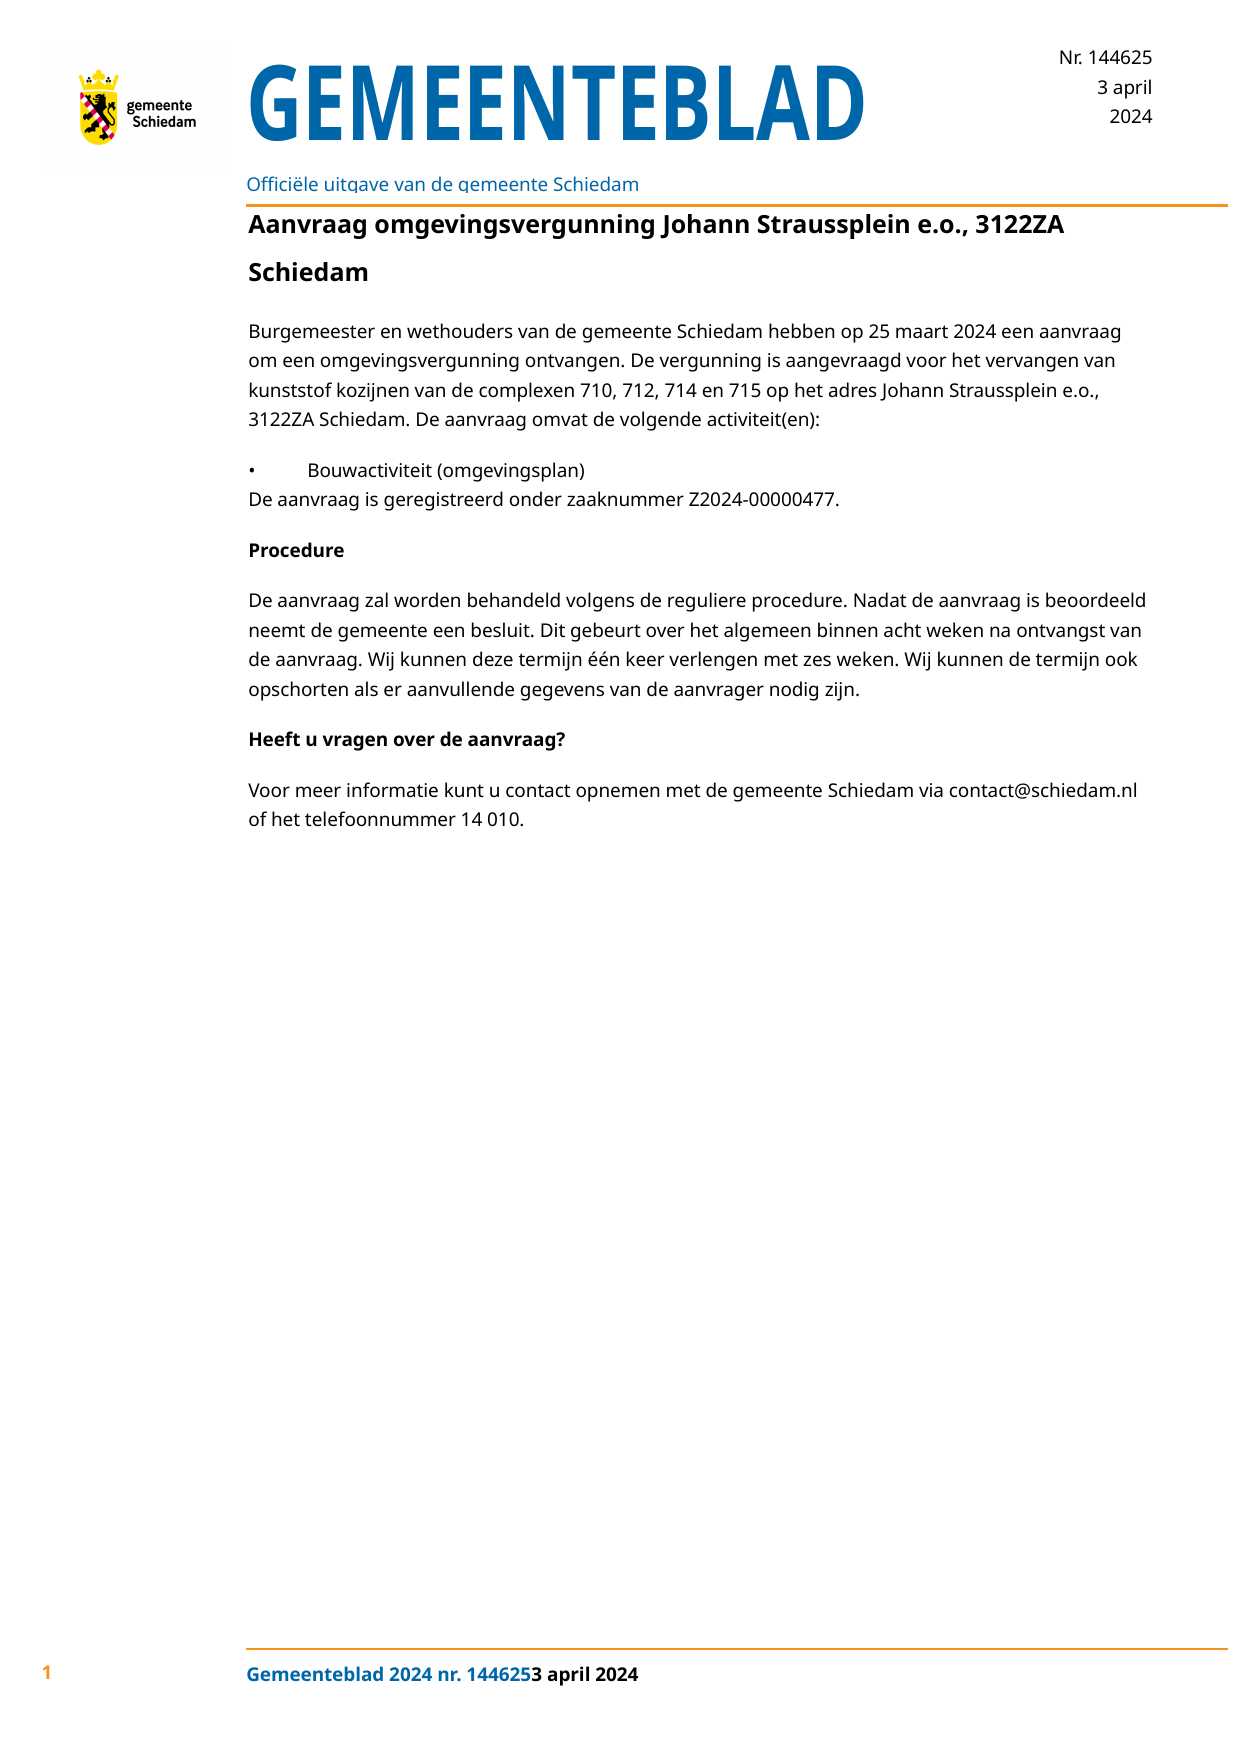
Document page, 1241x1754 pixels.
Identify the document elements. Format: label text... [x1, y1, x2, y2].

text Burgemeester en wethouders van de gemeente Schiedam hebben op 25 maart 2024 een aanvraag om een omgevingsvergunning ontvangen. De vergunning is aangevraagd voor het vervangen van kunststof kozijnen van de complexen 710, 712, 714 en 715 op het adres Johann Straussplein e.o., 3122ZA Schiedam. De aanvraag omvat de volgende activiteit(en): [248, 318, 1152, 432]
text De aanvraag is geregistreerd onder zaaknummer Z2024-00000477. [248, 487, 1152, 512]
list Bouwactiviteit (omgevingsplan) [248, 457, 1152, 483]
text Aanvraag omgevingsvergunning Johann Straussplein e.o., 3122ZA Schiedam [248, 207, 1152, 288]
text Procedure [248, 537, 1152, 563]
picture [41, 47, 231, 172]
text Voor meer informatie kunt u contact opnemen met de gemeente Schiedam via contact@schiedam.nl of het telefoonnummer 14 010. [248, 777, 1152, 832]
text De aanvraag zal worden behandeld volgens de reguliere procedure. Nadat de aanvraag is beoordeeld neemt de gemeente een besluit. Dit gebeurt over het algemeen binnen acht weken na ontvangst van de aanvraag. Wij kunnen deze termijn één keer verlengen met zes weken. Wij kunnen de termijn ook opschorten als er aanvullende gegevens van de aanvrager nodig zijn. [248, 587, 1152, 702]
text Heeft u vragen over de aanvraag? [248, 727, 1152, 752]
